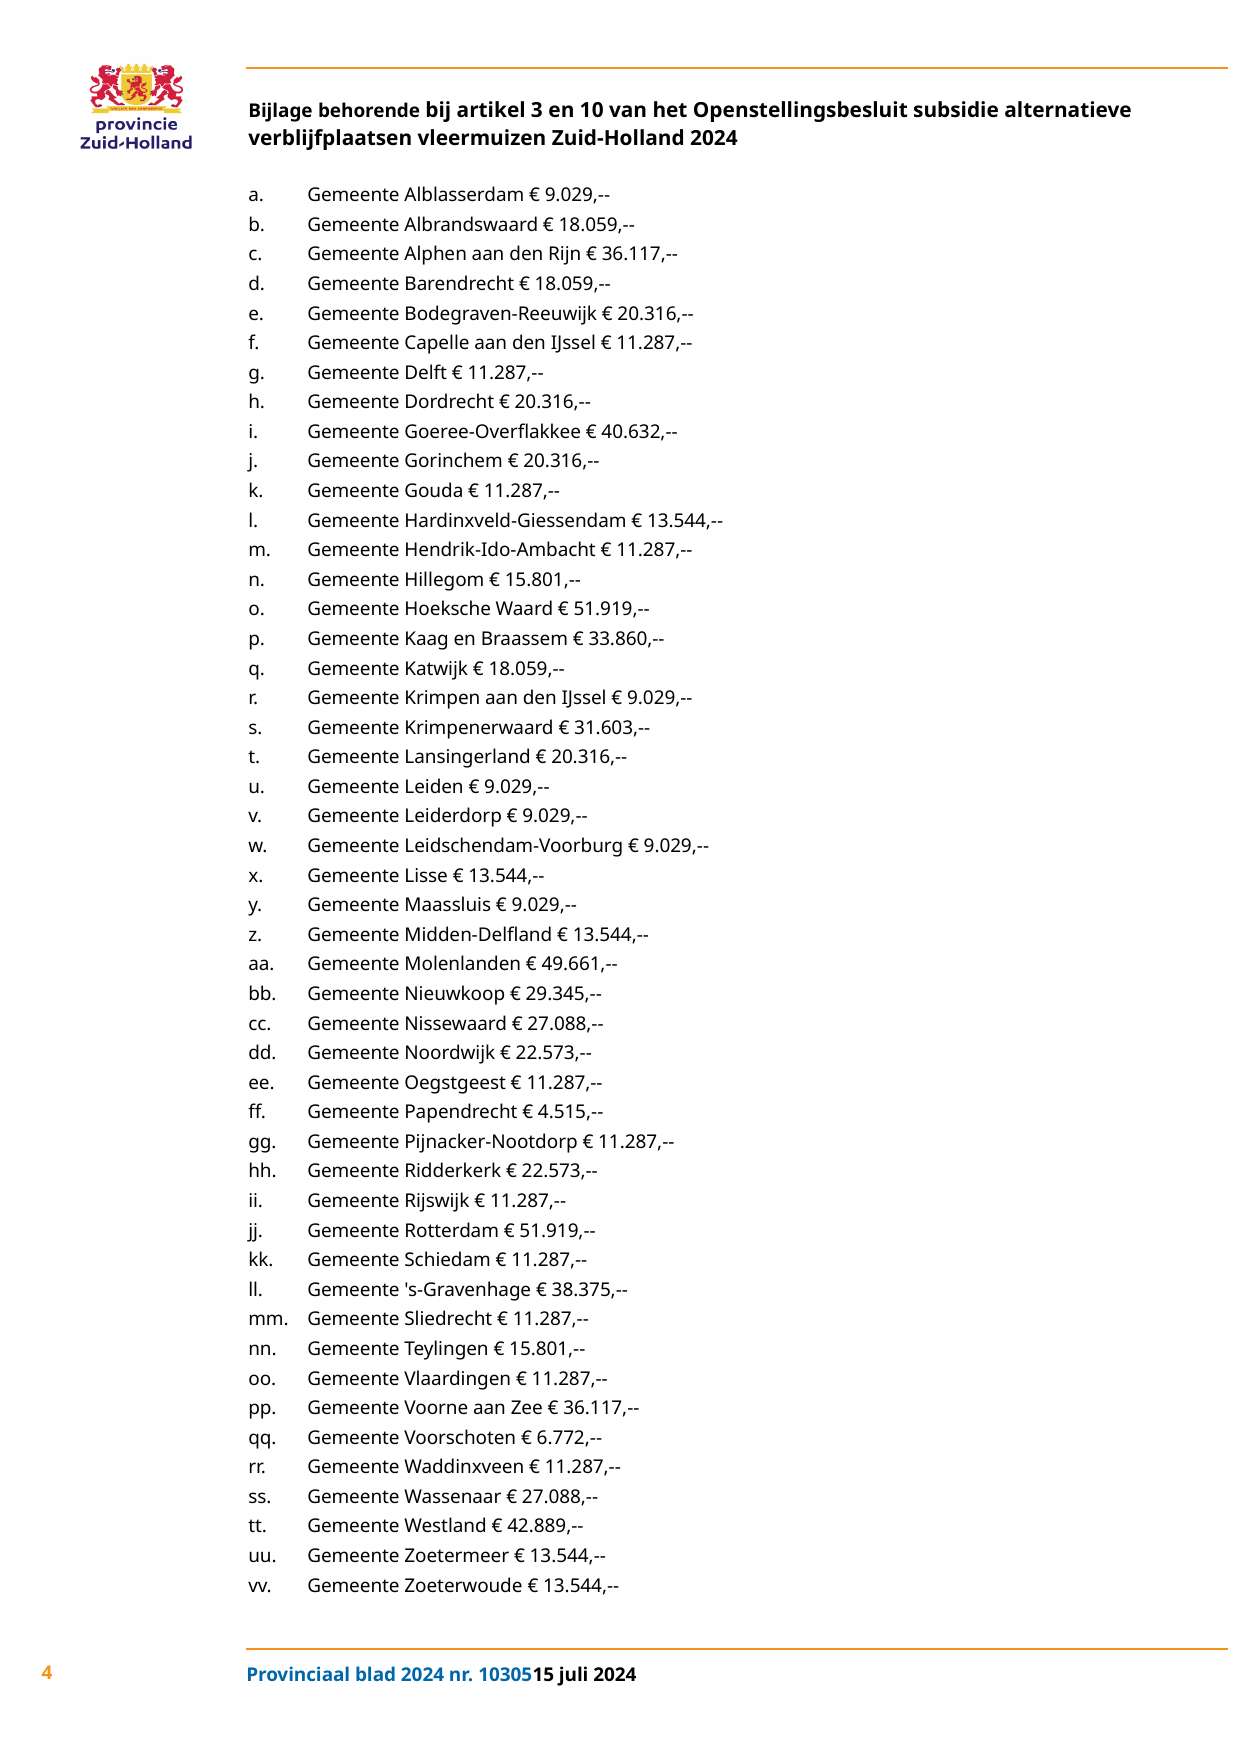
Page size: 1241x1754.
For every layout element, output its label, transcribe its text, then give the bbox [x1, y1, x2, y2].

list Gemeente Capelle aan den IJssel € 11.287,-- [248, 329, 1152, 355]
list Gemeente Hoeksche Waard € 51.919,-- [248, 596, 1152, 621]
list Gemeente Zoeterwoude € 13.544,-- [248, 1572, 1152, 1597]
list Gemeente Bodegraven-Reeuwijk € 20.316,-- [248, 300, 1152, 325]
list Gemeente Ridderkerk € 22.573,-- [248, 1158, 1152, 1183]
list Gemeente Alphen aan den Rijn € 36.117,-- [248, 241, 1152, 266]
list Gemeente Rijswijk € 11.287,-- [248, 1187, 1152, 1213]
list Gemeente Barendrecht € 18.059,-- [248, 270, 1152, 296]
list Gemeente Leiderdorp € 9.029,-- [248, 803, 1152, 828]
list Gemeente Albrandswaard € 18.059,-- [248, 211, 1152, 237]
list Gemeente Papendrecht € 4.515,-- [248, 1098, 1152, 1124]
list Gemeente Hendrik-Ido-Ambacht € 11.287,-- [248, 536, 1152, 562]
list Gemeente Voorschoten € 6.772,-- [248, 1424, 1152, 1449]
list Gemeente Dordrecht € 20.316,-- [248, 388, 1152, 414]
list Gemeente Oegstgeest € 11.287,-- [248, 1069, 1152, 1094]
list Gemeente Westland € 42.889,-- [248, 1513, 1152, 1538]
list Gemeente Katwijk € 18.059,-- [248, 655, 1152, 680]
list Gemeente Lisse € 13.544,-- [248, 862, 1152, 887]
list Gemeente 's-Gravenhage € 38.375,-- [248, 1276, 1152, 1302]
list Gemeente Alblasserdam € 9.029,-- [248, 181, 1152, 207]
list Gemeente Leiden € 9.029,-- [248, 773, 1152, 799]
list Gemeente Molenlanden € 49.661,-- [248, 951, 1152, 976]
list Gemeente Sliedrecht € 11.287,-- [248, 1306, 1152, 1331]
list Gemeente Wassenaar € 27.088,-- [248, 1483, 1152, 1509]
list Gemeente Gorinchem € 20.316,-- [248, 448, 1152, 473]
list Gemeente Krimpenerwaard € 31.603,-- [248, 714, 1152, 739]
list Gemeente Pijnacker-Nootdorp € 11.287,-- [248, 1128, 1152, 1154]
list Gemeente Vlaardingen € 11.287,-- [248, 1365, 1152, 1390]
list Gemeente Nissewaard € 27.088,-- [248, 1010, 1152, 1035]
list Gemeente Nieuwkoop € 29.345,-- [248, 980, 1152, 1006]
list Gemeente Noordwijk € 22.573,-- [248, 1039, 1152, 1065]
text Bijlage behorende bij artikel 3 en 10 van het Openstellingsbesluit subsidie alternatieve verblijfplaatsen vleermuizen Zuid-Holland 2024 [248, 95, 1152, 152]
list Gemeente Goeree-Overflakkee € 40.632,-- [248, 418, 1152, 444]
picture [41, 47, 231, 172]
list Gemeente Hardinxveld-Giessendam € 13.544,-- [248, 507, 1152, 532]
list Gemeente Kaag en Braassem € 33.860,-- [248, 625, 1152, 651]
list Gemeente Waddinxveen € 11.287,-- [248, 1453, 1152, 1479]
list Gemeente Delft € 11.287,-- [248, 359, 1152, 384]
list Gemeente Lansingerland € 20.316,-- [248, 743, 1152, 769]
list Gemeente Krimpen aan den IJssel € 9.029,-- [248, 684, 1152, 710]
list Gemeente Rotterdam € 51.919,-- [248, 1217, 1152, 1242]
list Gemeente Gouda € 11.287,-- [248, 477, 1152, 503]
list Gemeente Zoetermeer € 13.544,-- [248, 1542, 1152, 1568]
list Gemeente Hillegom € 15.801,-- [248, 566, 1152, 592]
list Gemeente Voorne aan Zee € 36.117,-- [248, 1394, 1152, 1420]
list Gemeente Midden-Delfland € 13.544,-- [248, 921, 1152, 947]
list Gemeente Teylingen € 15.801,-- [248, 1335, 1152, 1361]
list Gemeente Maassluis € 9.029,-- [248, 891, 1152, 917]
list Gemeente Schiedam € 11.287,-- [248, 1246, 1152, 1272]
list Gemeente Leidschendam-Voorburg € 9.029,-- [248, 832, 1152, 858]
